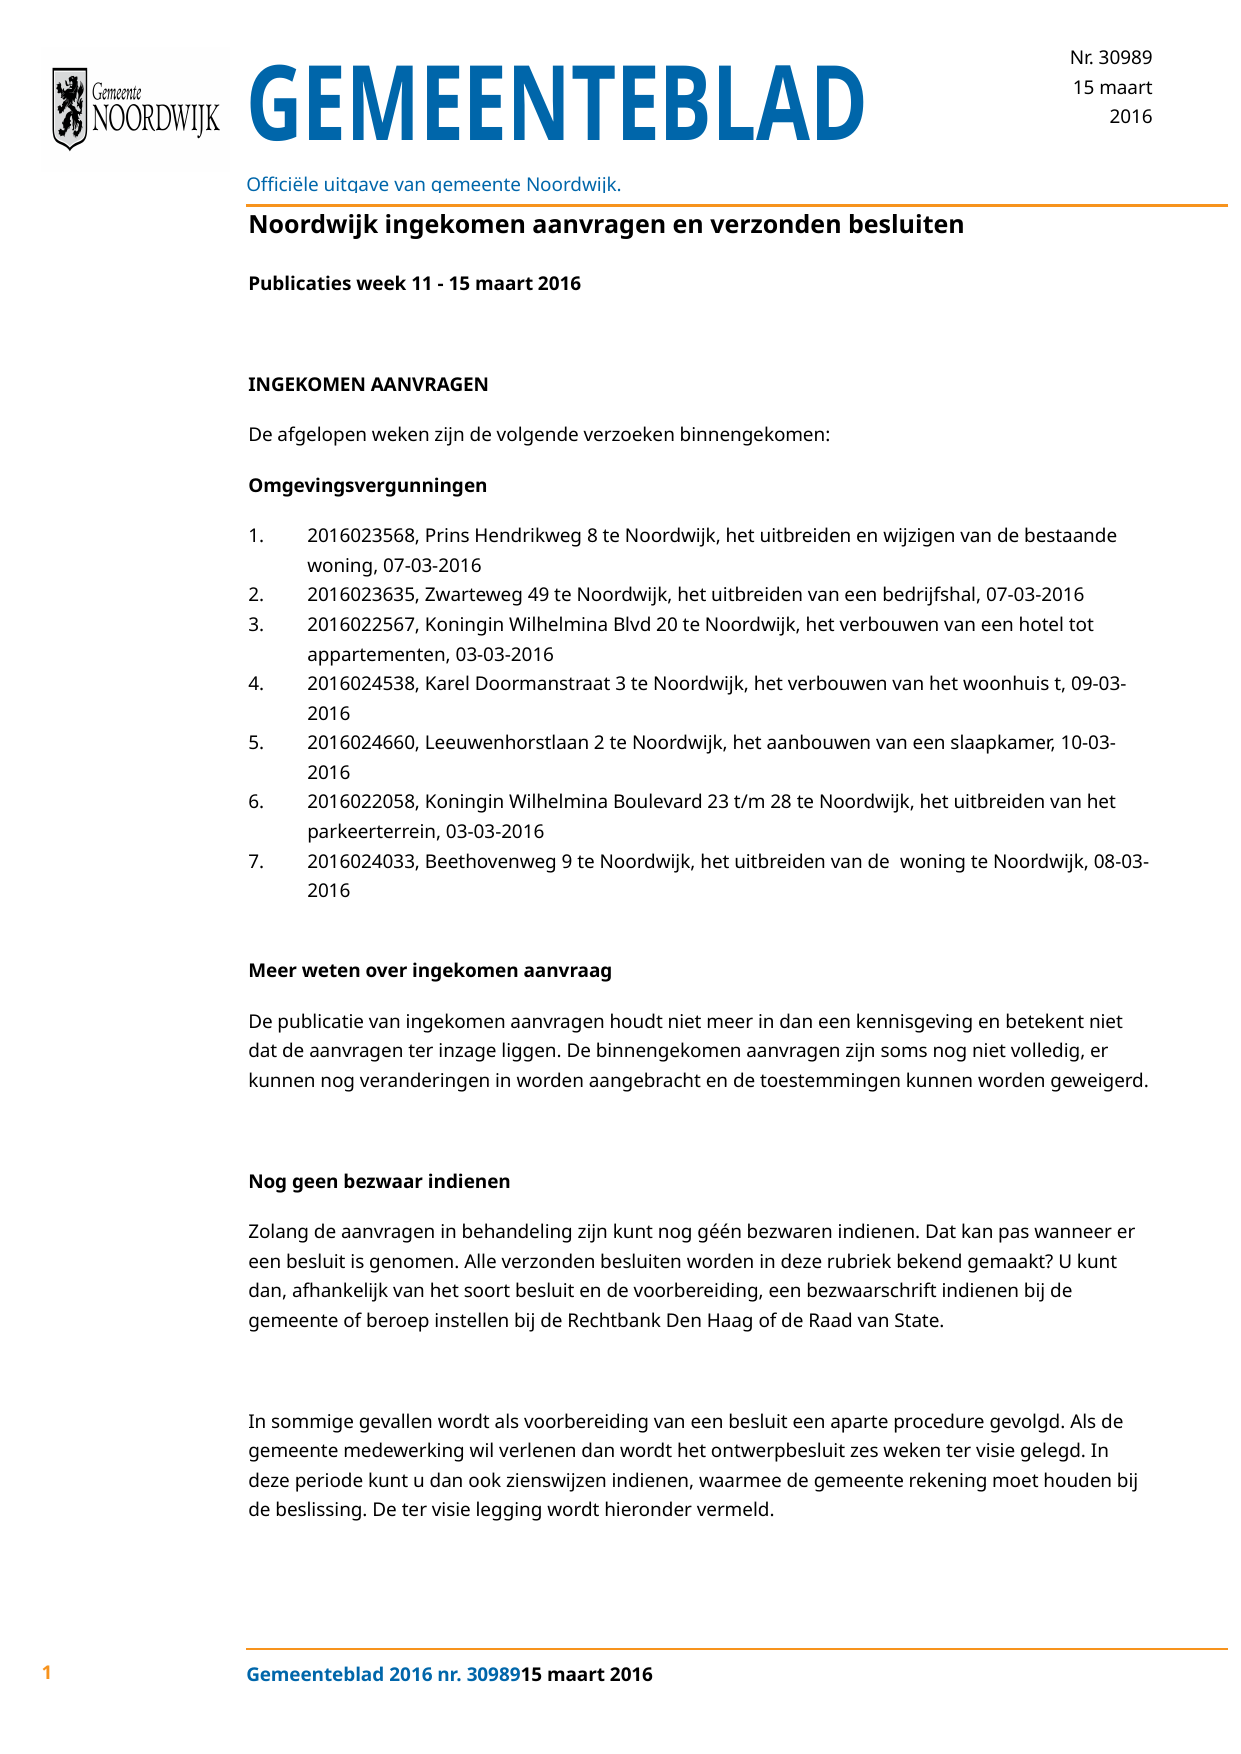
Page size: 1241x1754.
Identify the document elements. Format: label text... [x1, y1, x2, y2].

text Zolang de aanvragen in behandeling zijn kunt nog géén bezwaren indienen. Dat kan pas wanneer er een besluit is genomen. Alle verzonden besluiten worden in deze rubriek bekend gemaakt? U kunt dan, afhankelijk van het soort besluit en de voorbereiding, een bezwaarschrift indienen bij de gemeente of beroep instellen bij de Rechtbank Den Haag of de Raad van State. [248, 1218, 1152, 1333]
list 2016023635, Zwarteweg 49 te Noordwijk, het uitbreiden van een bedrijfshal, 07-03-2016 [248, 582, 1152, 607]
list 2016022058, Koningin Wilhelmina Boulevard 23 t/m 28 te Noordwijk, het uitbreiden van het parkeerterrein, 03-03-2016 [248, 789, 1152, 844]
text INGEKOMEN AANVRAGEN [248, 371, 1152, 397]
list 2016022567, Koningin Wilhelmina Blvd 20 te Noordwijk, het verbouwen van een hotel tot appartementen, 03-03-2016 [248, 611, 1152, 666]
list 2016023568, Prins Hendrikweg 8 te Noordwijk, het uitbreiden en wijzigen van de bestaande woning, 07-03-2016 [248, 522, 1152, 578]
text De afgelopen weken zijn de volgende verzoeken binnengekomen: [248, 422, 1152, 447]
picture [41, 47, 231, 172]
text In sommige gevallen wordt als voorbereiding van een besluit een aparte procedure gevolgd. Als de gemeente medewerking wil verlenen dan wordt het ontwerpbesluit zes weken ter visie gelegd. In deze periode kunt u dan ook zienswijzen indienen, waarmee de gemeente rekening moet houden bij de beslissing. De ter visie legging wordt hieronder vermeld. [248, 1408, 1152, 1522]
text Publicaties week 11 - 15 maart 2016 [248, 270, 1152, 296]
list 2016024033, Beethovenweg 9 te Noordwijk, het uitbreiden van de woning te Noordwijk, 08-03-2016 [248, 848, 1152, 903]
text Noordwijk ingekomen aanvragen en verzonden besluiten [248, 207, 1152, 241]
text Nog geen bezwaar indienen [248, 1168, 1152, 1193]
text Meer weten over ingekomen aanvraag [248, 957, 1152, 983]
list 2016024660, Leeuwenhorstlaan 2 te Noordwijk, het aanbouwen van een slaapkamer, 10-03-2016 [248, 729, 1152, 785]
text De publicatie van ingekomen aanvragen houdt niet meer in dan een kennisgeving en betekent niet dat de aanvragen ter inzage liggen. De binnengekomen aanvragen zijn soms nog niet volledig, er kunnen nog veranderingen in worden aangebracht en de toestemmingen kunnen worden geweigerd. [248, 1008, 1152, 1093]
list 2016024538, Karel Doormanstraat 3 te Noordwijk, het verbouwen van het woonhuis t, 09-03-2016 [248, 670, 1152, 726]
text Omgevingsvergunningen [248, 472, 1152, 498]
